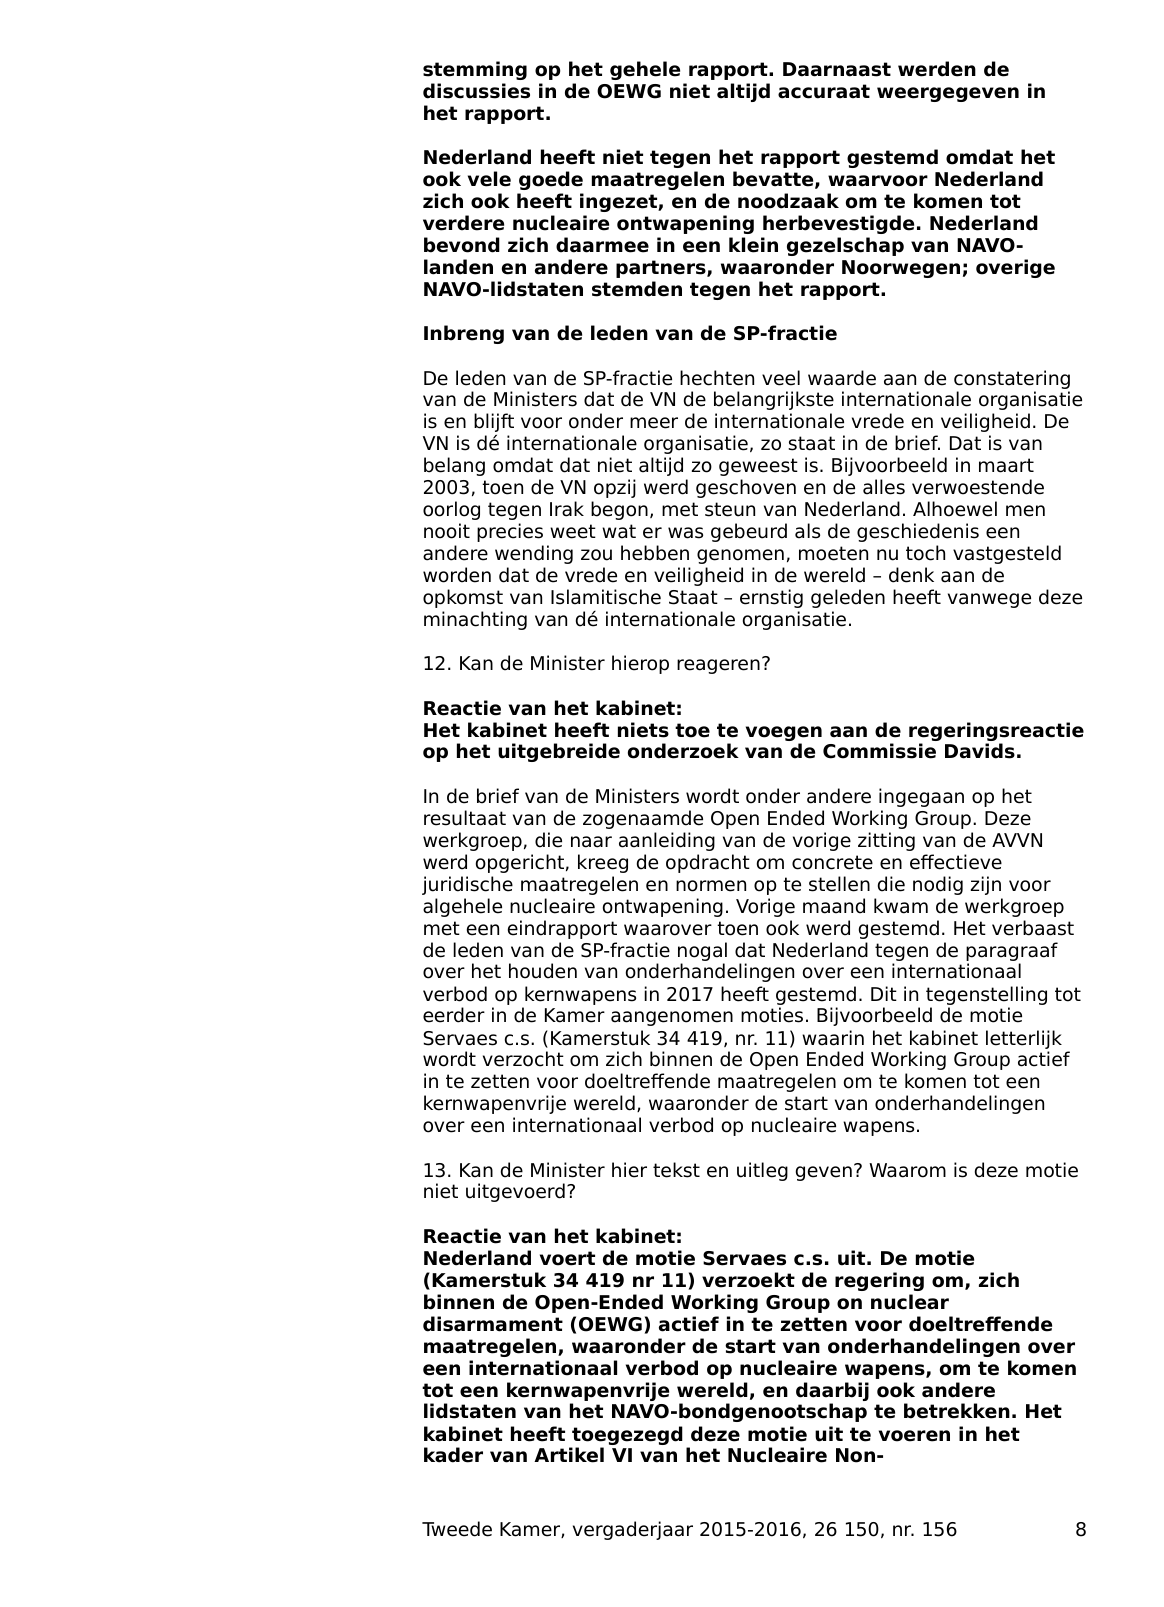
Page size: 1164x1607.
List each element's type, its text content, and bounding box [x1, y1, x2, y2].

text Het kabinet heeft niets toe te voegen aan de regeringsreactie op het uitgebreide onderzoek van de Commissie Davids. [422, 719, 1087, 763]
text In de brief van de Ministers wordt onder andere ingegaan op het resultaat van de zogenaamde Open Ended Working Group. Deze werkgroep, die naar aanleiding van de vorige zitting van de AVVN werd opgericht, kreeg de opdracht om concrete en effectieve juridische maatregelen en normen op te stellen die nodig zijn voor algehele nucleaire ontwapening. Vorige maand kwam de werkgroep met een eindrapport waarover toen ook werd gestemd. Het verbaast de leden van de SP-fractie nogal dat Nederland tegen de paragraaf over het houden van onderhandelingen over een internationaal verbod op kernwapens in 2017 heeft gestemd. Dit in tegenstelling tot eerder in de Kamer aangenomen moties. Bijvoorbeeld de motie Servaes c.s. (Kamerstuk 34 419, nr. 11) waarin het kabinet letterlijk wordt verzocht om zich binnen de Open Ended Working Group actief in te zetten voor doeltreffende maatregelen om te komen tot een kernwapenvrije wereld, waaronder de start van onderhandelingen over een internationaal verbod op nucleaire wapens. [422, 786, 1087, 1137]
text Nederland heeft niet tegen het rapport gestemd omdat het ook vele goede maatregelen bevatte, waarvoor Nederland zich ook heeft ingezet, en de noodzaak om te komen tot verdere nucleaire ontwapening herbevestigde. Nederland bevond zich daarmee in een klein gezelschap van NAVO-landen en andere partners, waaronder Noorwegen; overige NAVO-lidstaten stemden tegen het rapport. [422, 147, 1087, 301]
text Reactie van het kabinet: [422, 1226, 1087, 1248]
subtitle Inbreng van de leden van de SP-fractie [422, 323, 1087, 345]
text 13. Kan de Minister hier tekst en uitleg geven? Waarom is deze motie niet uitgevoerd? [422, 1159, 1087, 1203]
text De leden van de SP-fractie hechten veel waarde aan de constatering van de Ministers dat de VN de belangrijkste internationale organisatie is en blijft voor onder meer de internationale vrede en veiligheid. De VN is dé internationale organisatie, zo staat in de brief. Dat is van belang omdat dat niet altijd zo geweest is. Bijvoorbeeld in maart 2003, toen de VN opzij werd geschoven en de alles verwoestende oorlog tegen Irak begon, met steun van Nederland. Alhoewel men nooit precies weet wat er was gebeurd als de geschiedenis een andere wending zou hebben genomen, moeten nu toch vastgesteld worden dat de vrede en veiligheid in de wereld – denk aan de opkomst van Islamitische Staat – ernstig geleden heeft vanwege deze minachting van dé internationale organisatie. [422, 367, 1087, 631]
text Reactie van het kabinet: [422, 697, 1087, 719]
text stemming op het gehele rapport. Daarnaast werden de discussies in de OEWG niet altijd accuraat weergegeven in het rapport. [422, 59, 1087, 125]
text Nederland voert de motie Servaes c.s. uit. De motie (Kamerstuk 34 419 nr 11) verzoekt de regering om, zich binnen de Open-Ended Working Group on nuclear disarmament (OEWG) actief in te zetten voor doeltreffende maatregelen, waaronder de start van onderhandelingen over een internationaal verbod op nucleaire wapens, om te komen tot een kernwapenvrije wereld, en daarbij ook andere lidstaten van het NAVO-bondgenootschap te betrekken. Het kabinet heeft toegezegd deze motie uit te voeren in het kader van Artikel VI van het Nucleaire Non- [422, 1248, 1087, 1467]
text 12. Kan de Minister hierop reageren? [422, 653, 1087, 675]
